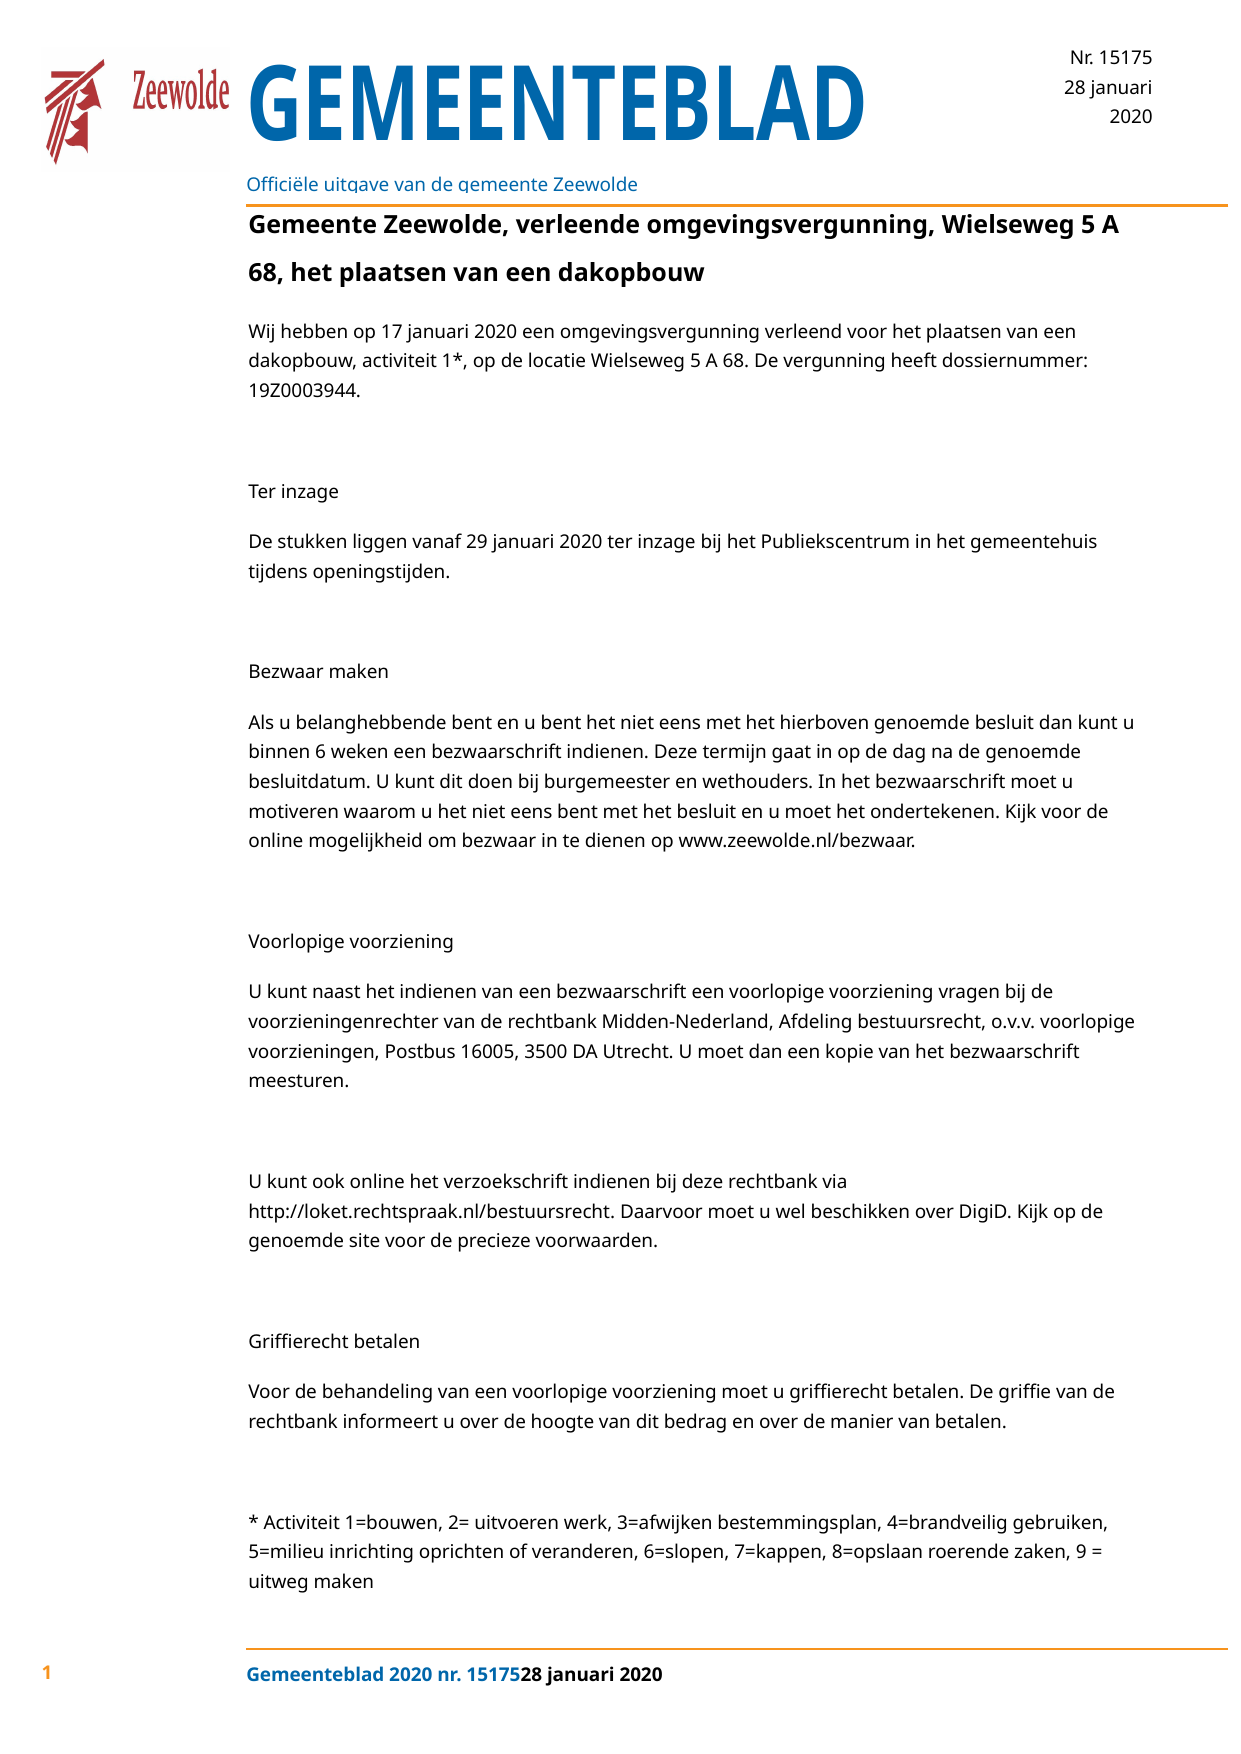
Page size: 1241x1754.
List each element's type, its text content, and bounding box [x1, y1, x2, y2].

text Als u belanghebbende bent en u bent het niet eens met het hierboven genoemde besluit dan kunt u binnen 6 weken een bezwaarschrift indienen. Deze termijn gaat in op de dag na de genoemde besluitdatum. U kunt dit doen bij burgemeester en wethouders. In het bezwaarschrift moet u motiveren waarom u het niet eens bent met het besluit en u moet het ondertekenen. Kijk voor de online mogelijkheid om bezwaar in te dienen op www.zeewolde.nl/bezwaar. [248, 709, 1152, 853]
text Wij hebben op 17 januari 2020 een omgevingsvergunning verleend voor het plaatsen van een dakopbouw, activiteit 1*, op de locatie Wielseweg 5 A 68. De vergunning heeft dossiernummer: 19Z0003944. [248, 318, 1152, 403]
text Griffierecht betalen [248, 1328, 1152, 1354]
picture [41, 47, 231, 172]
text Voor de behandeling van een voorlopige voorziening moet u griffierecht betalen. De griffie van de rechtbank informeert u over de hoogte van dit bedrag en over de manier van betalen. [248, 1379, 1152, 1434]
text * Activiteit 1=bouwen, 2= uitvoeren werk, 3=afwijken bestemmingsplan, 4=brandveilig gebruiken, 5=milieu inrichting oprichten of veranderen, 6=slopen, 7=kappen, 8=opslaan roerende zaken, 9 = uitweg maken [248, 1509, 1152, 1594]
text U kunt ook online het verzoekschrift indienen bij deze rechtbank via http://loket.rechtspraak.nl/bestuursrecht. Daarvoor moet u wel beschikken over DigiD. Kijk op de genoemde site voor de precieze voorwaarden. [248, 1168, 1152, 1253]
text De stukken liggen vanaf 29 januari 2020 ter inzage bij het Publiekscentrum in het gemeentehuis tijdens openingstijden. [248, 528, 1152, 584]
text Gemeente Zeewolde, verleende omgevingsvergunning, Wielseweg 5 A 68, het plaatsen van een dakopbouw [248, 207, 1152, 288]
text Bezwaar maken [248, 659, 1152, 684]
text Voorlopige voorziening [248, 928, 1152, 954]
text U kunt naast het indienen van een bezwaarschrift een voorlopige voorziening vragen bij de voorzieningenrechter van de rechtbank Midden-Nederland, Afdeling bestuursrecht, o.v.v. voorlopige voorzieningen, Postbus 16005, 3500 DA Utrecht. U moet dan een kopie van het bezwaarschrift meesturen. [248, 979, 1152, 1093]
text Ter inzage [248, 478, 1152, 504]
